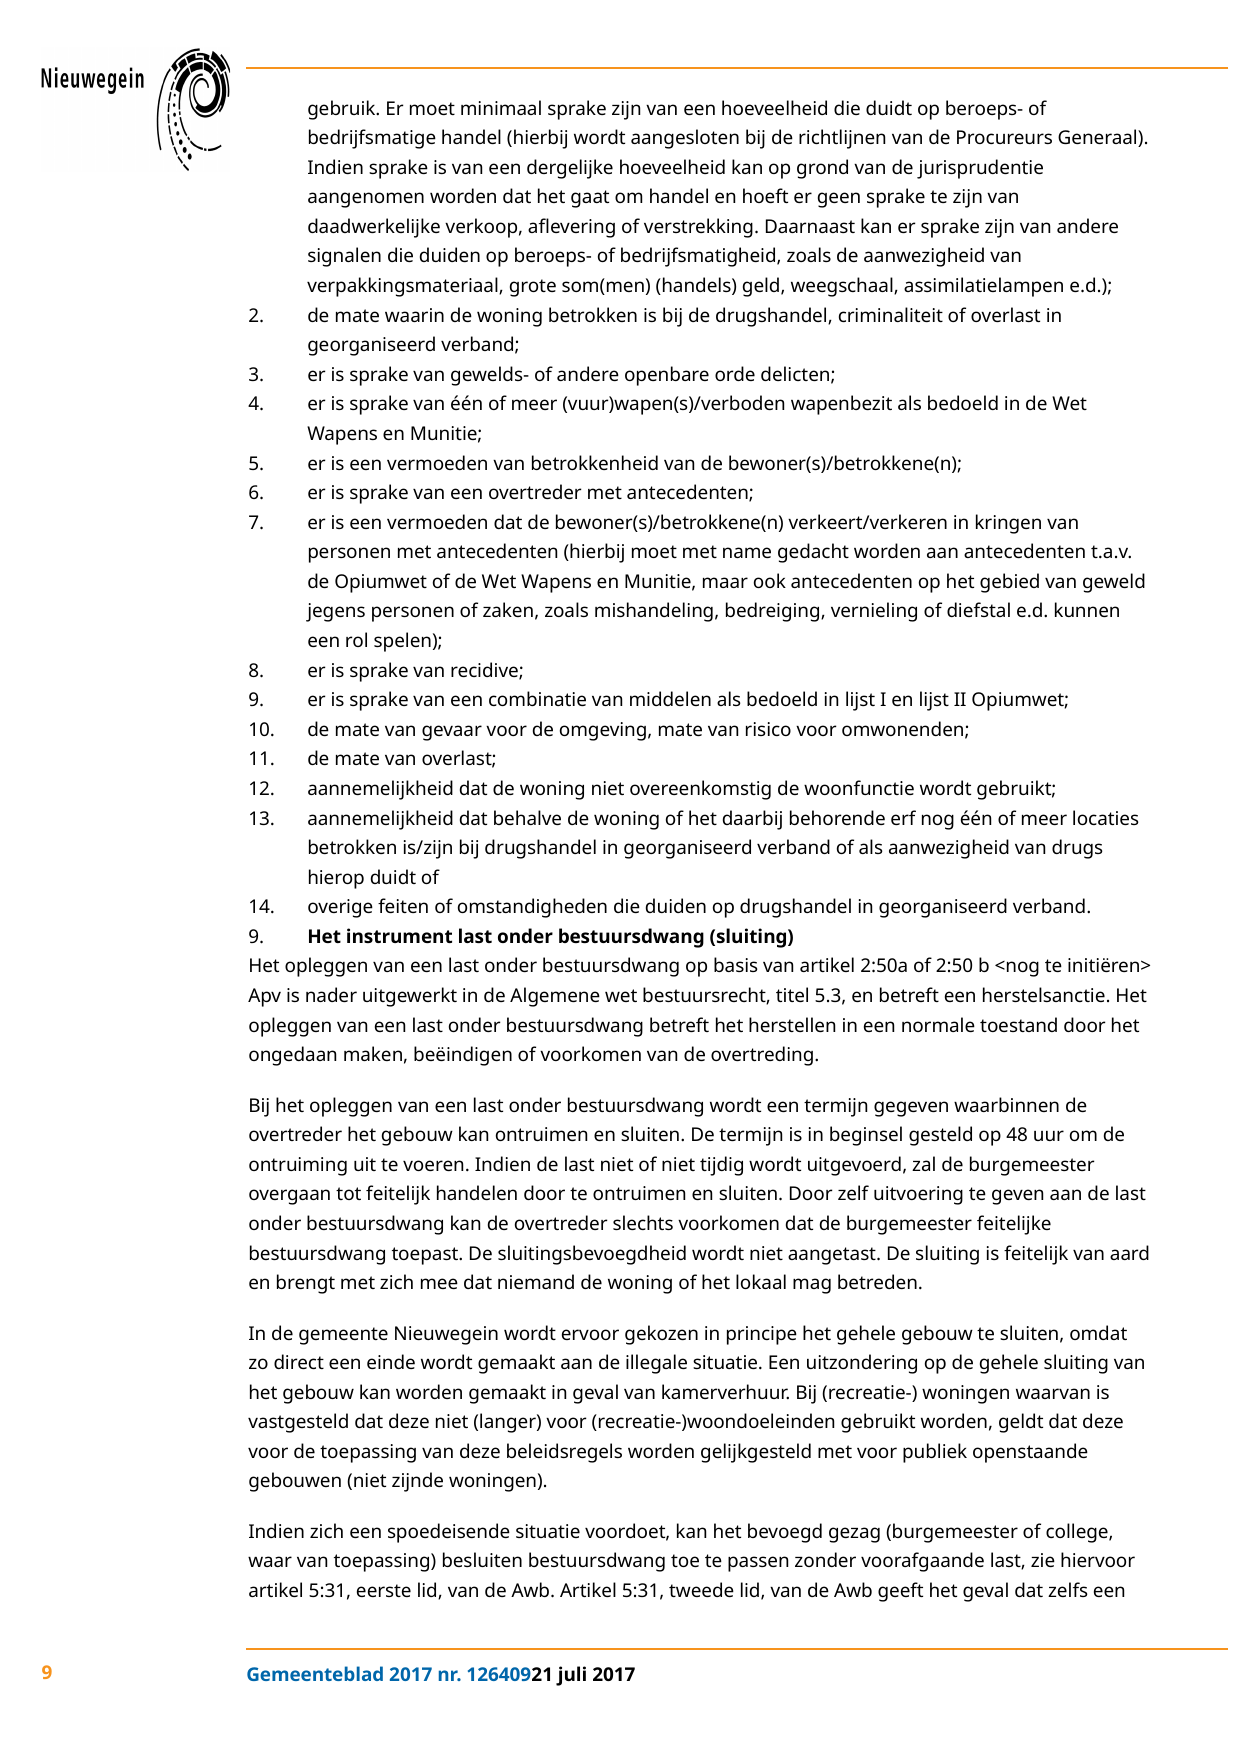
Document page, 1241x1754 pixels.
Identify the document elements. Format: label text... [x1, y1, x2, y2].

list er is sprake van één of meer (vuur)wapen(s)/verboden wapenbezit als bedoeld in de Wet Wapens en Munitie; [248, 391, 1152, 446]
list er is sprake van recidive; [248, 657, 1152, 683]
list er is sprake van een overtreder met antecedenten; [248, 479, 1152, 505]
list de mate waarin de woning betrokken is bij de drugshandel, criminaliteit of overlast in georganiseerd verband; [248, 302, 1152, 357]
text Bij het opleggen van een last onder bestuursdwang wordt een termijn gegeven waarbinnen de overtreder het gebouw kan ontruimen en sluiten. De termijn is in beginsel gesteld op 48 uur om de ontruiming uit te voeren. Indien de last niet of niet tijdig wordt uitgevoerd, zal de burgemeester overgaan tot feitelijk handelen door te ontruimen en sluiten. Door zelf uitvoering te geven aan de last onder bestuursdwang kan de overtreder slechts voorkomen dat de burgemeester feitelijke bestuursdwang toepast. De sluitingsbevoegdheid wordt niet aangetast. De sluiting is feitelijk van aard en brengt met zich mee dat niemand de woning of het lokaal mag betreden. [248, 1092, 1152, 1295]
list er is een vermoeden dat de bewoner(s)/betrokkene(n) verkeert/verkeren in kringen van personen met antecedenten (hierbij moet met name gedacht worden aan antecedenten t.a.v. de Opiumwet of de Wet Wapens en Munitie, maar ook antecedenten op het gebied van geweld jegens personen of zaken, zoals mishandeling, bedreiging, vernieling of diefstal e.d. kunnen een rol spelen); [248, 509, 1152, 653]
list er is een vermoeden van betrokkenheid van de bewoner(s)/betrokkene(n); [248, 450, 1152, 476]
list de mate van gevaar voor de omgeving, mate van risico voor omwonenden; [248, 716, 1152, 742]
picture [41, 47, 231, 172]
text In de gemeente Nieuwegein wordt ervoor gekozen in principe het gehele gebouw te sluiten, omdat zo direct een einde wordt gemaakt aan de illegale situatie. Een uitzondering op de gehele sluiting van het gebouw kan worden gemaakt in geval van kamerverhuur. Bij (recreatie-) woningen waarvan is vastgesteld dat deze niet (langer) voor (recreatie-)woondoeleinden gebruikt worden, geldt dat deze voor de toepassing van deze beleidsregels worden gelijkgesteld met voor publiek openstaande gebouwen (niet zijnde woningen). [248, 1320, 1152, 1493]
text Het opleggen van een last onder bestuursdwang op basis van artikel 2:50a of 2:50 b <nog te initiëren> Apv is nader uitgewerkt in de Algemene wet bestuursrecht, titel 5.3, en betreft een herstelsanctie. Het opleggen van een last onder bestuursdwang betreft het herstellen in een normale toestand door het ongedaan maken, beëindigen of voorkomen van de overtreding. [248, 953, 1152, 1067]
list aannemelijkheid dat behalve de woning of het daarbij behorende erf nog één of meer locaties betrokken is/zijn bij drugshandel in georganiseerd verband of als aanwezigheid van drugs hierop duidt of [248, 805, 1152, 890]
list Het instrument last onder bestuursdwang (sluiting) [248, 923, 1152, 949]
list gebruik. Er moet minimaal sprake zijn van een hoeveelheid die duidt op beroeps- of bedrijfsmatige handel (hierbij wordt aangesloten bij de richtlijnen van de Procureurs Generaal). Indien sprake is van een dergelijke hoeveelheid kan op grond van de jurisprudentie aangenomen worden dat het gaat om handel en hoeft er geen sprake te zijn van daadwerkelijke verkoop, aflevering of verstrekking. Daarnaast kan er sprake zijn van andere signalen die duiden op beroeps- of bedrijfsmatigheid, zoals de aanwezigheid van verpakkingsmateriaal, grote som(men) (handels) geld, weegschaal, assimilatielampen e.d.); [248, 95, 1152, 298]
list aannemelijkheid dat de woning niet overeenkomstig de woonfunctie wordt gebruikt; [248, 775, 1152, 801]
list er is sprake van een combinatie van middelen als bedoeld in lijst I en lijst II Opiumwet; [248, 686, 1152, 712]
list overige feiten of omstandigheden die duiden op drugshandel in georganiseerd verband. [248, 893, 1152, 919]
list de mate van overlast; [248, 746, 1152, 771]
text Indien zich een spoedeisende situatie voordoet, kan het bevoegd gezag (burgemeester of college, waar van toepassing) besluiten bestuursdwang toe te passen zonder voorafgaande last, zie hiervoor artikel 5:31, eerste lid, van de Awb. Artikel 5:31, tweede lid, van de Awb geeft het geval dat zelfs een [248, 1518, 1152, 1603]
list er is sprake van gewelds- of andere openbare orde delicten; [248, 361, 1152, 387]
